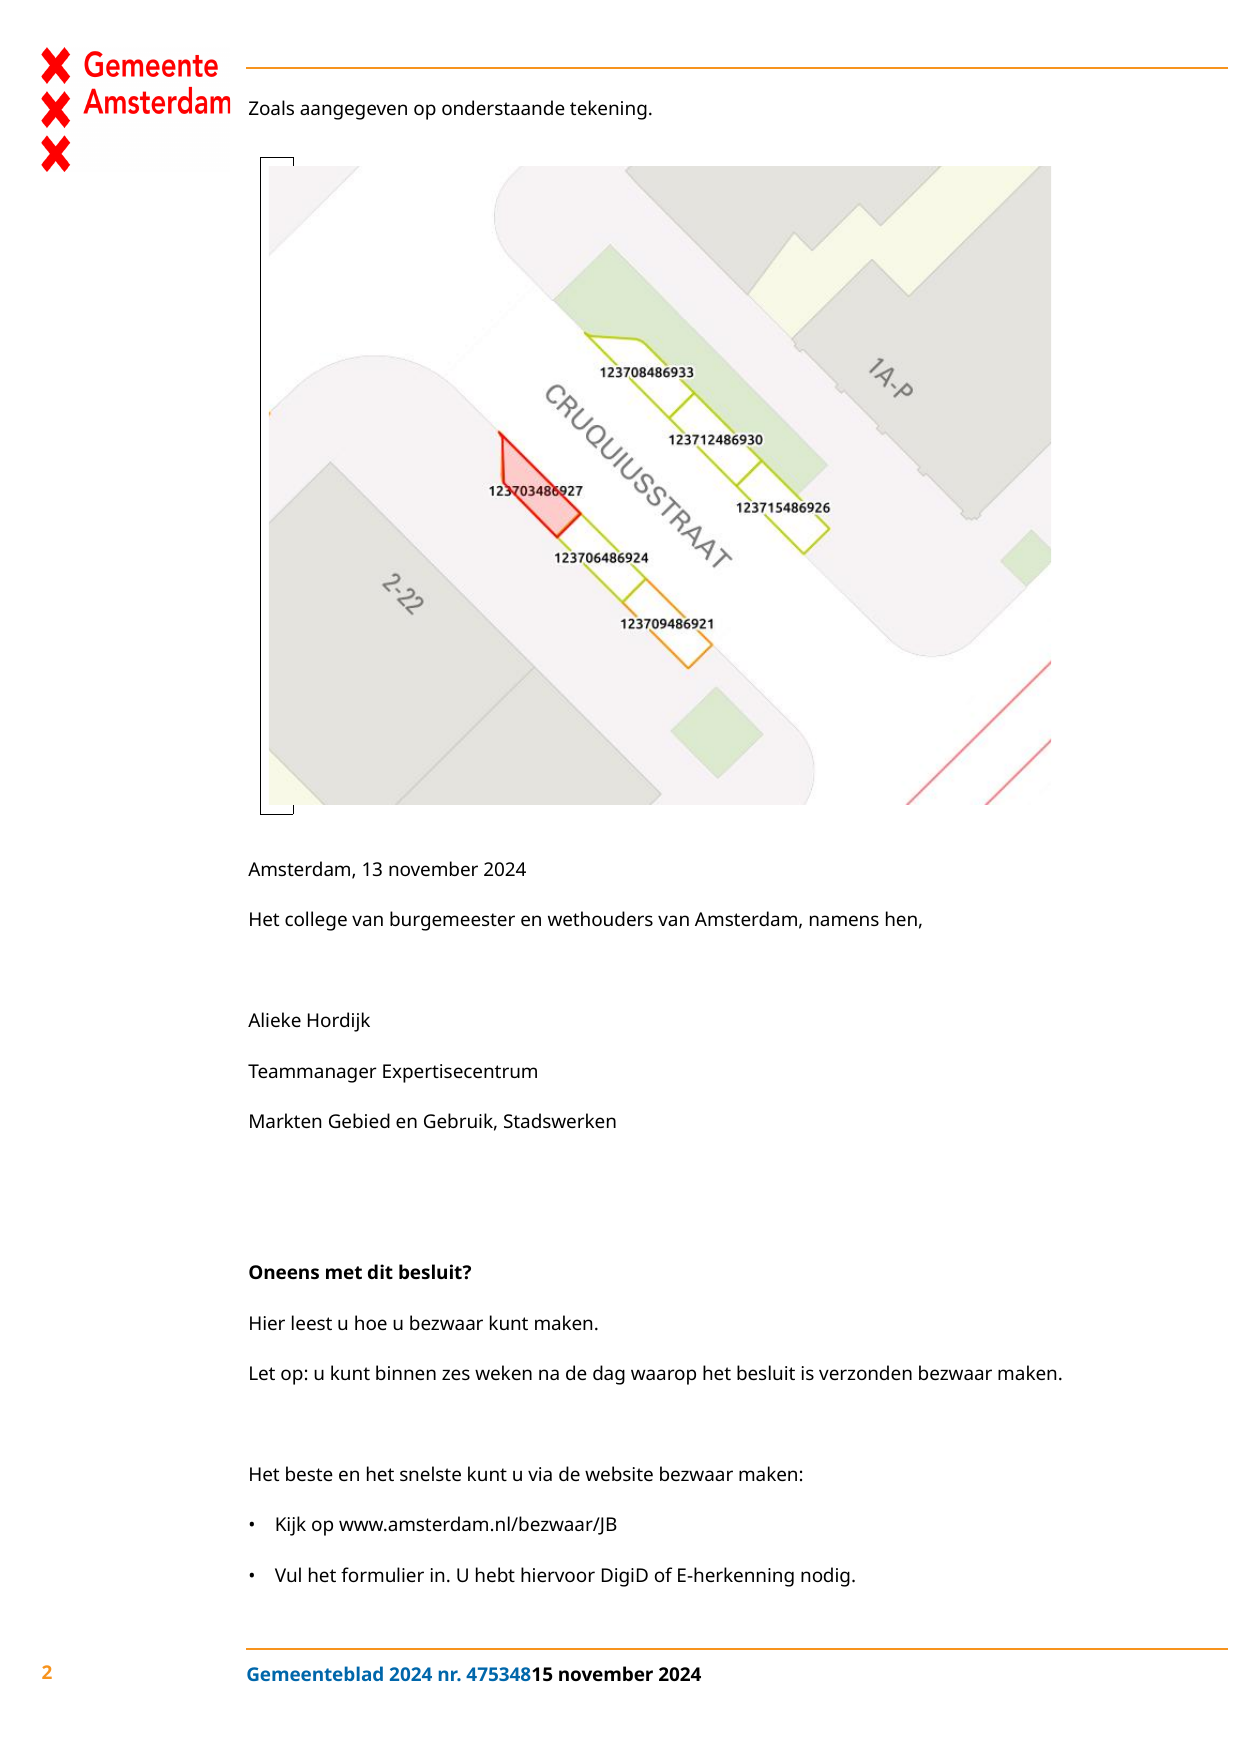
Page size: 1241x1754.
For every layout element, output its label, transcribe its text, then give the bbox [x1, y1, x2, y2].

text • Vul het formulier in. U hebt hiervoor DigiD of E-herkenning nodig. [248, 1562, 1152, 1588]
text Alieke Hordijk [248, 1007, 1152, 1033]
text Teammanager Expertisecentrum [248, 1058, 1152, 1083]
text Amsterdam, 13 november 2024 [248, 856, 1152, 882]
text Hier leest u hoe u bezwaar kunt maken. [248, 1310, 1152, 1336]
text Oneens met dit besluit? [248, 1259, 1152, 1285]
picture [41, 47, 231, 172]
text Let op: u kunt binnen zes weken na de dag waarop het besluit is verzonden bezwaar maken. [248, 1360, 1152, 1386]
text Zoals aangegeven op onderstaande tekening. [248, 95, 1152, 121]
picture [268, 166, 1052, 805]
text Het beste en het snelste kunt u via de website bezwaar maken: [248, 1461, 1152, 1487]
text • Kijk op www.amsterdam.nl/bezwaar/JB [248, 1512, 1152, 1537]
text Het college van burgemeester en wethouders van Amsterdam, namens hen, [248, 907, 1152, 932]
text Markten Gebied en Gebruik, Stadswerken [248, 1108, 1152, 1134]
